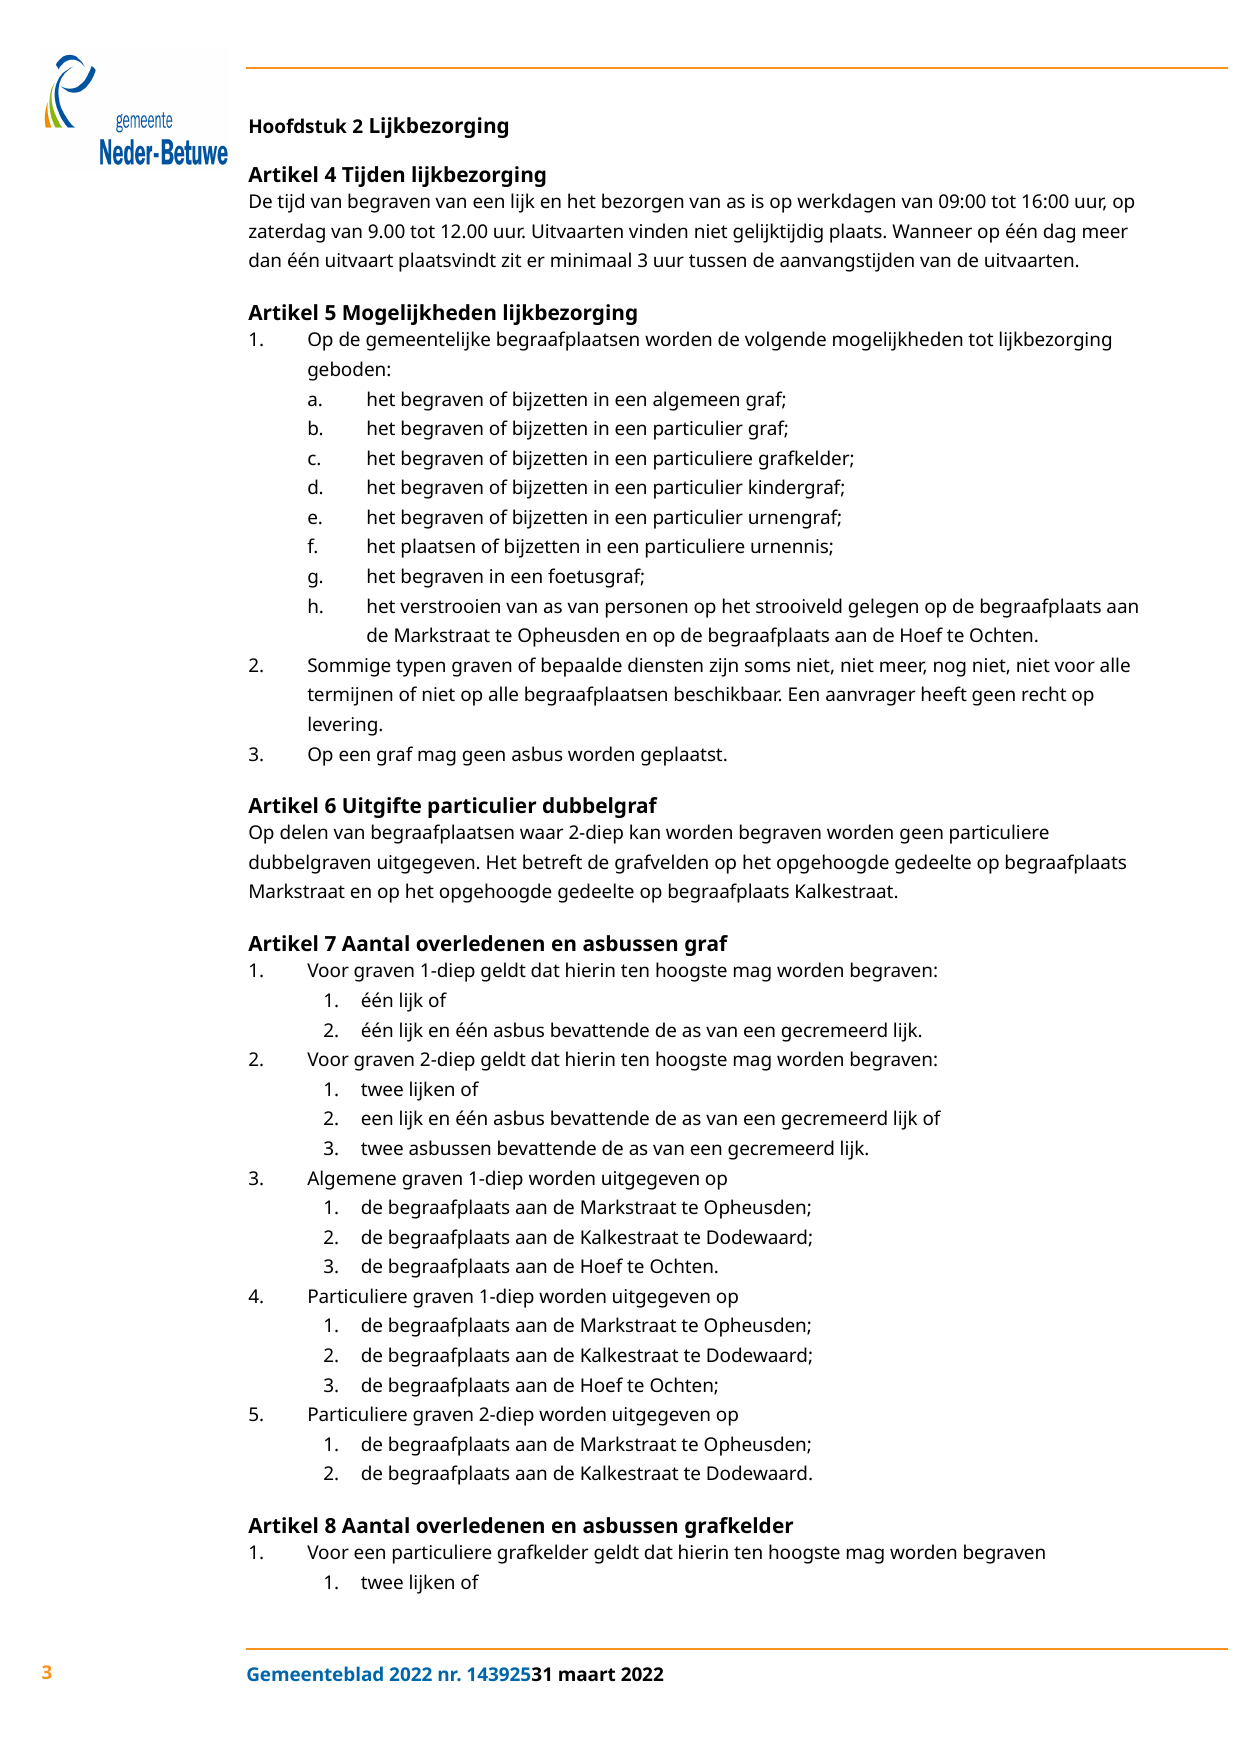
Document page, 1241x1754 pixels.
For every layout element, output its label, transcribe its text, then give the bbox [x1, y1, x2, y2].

list één lijk of [323, 987, 1152, 1013]
text Artikel 7 Aantal overledenen en asbussen graf [248, 929, 1152, 958]
list Voor een particuliere grafkelder geldt dat hierin ten hoogste mag worden begraven [248, 1539, 1152, 1565]
list Particuliere graven 1-diep worden uitgegeven op [248, 1283, 1152, 1309]
list een lijk en één asbus bevattende de as van een gecremeerd lijk of [323, 1106, 1152, 1131]
list één lijk en één asbus bevattende de as van een gecremeerd lijk. [323, 1017, 1152, 1042]
list twee lijken of [323, 1569, 1152, 1595]
list Sommige typen graven of bepaalde diensten zijn soms niet, niet meer, nog niet, niet voor alle termijnen of niet op alle begraafplaatsen beschikbaar. Een aanvrager heeft geen recht op levering. [248, 652, 1152, 737]
list Op een graf mag geen asbus worden geplaatst. [248, 741, 1152, 766]
list de begraafplaats aan de Kalkestraat te Dodewaard; [323, 1342, 1152, 1368]
list de begraafplaats aan de Kalkestraat te Dodewaard; [323, 1224, 1152, 1249]
list Voor graven 1-diep geldt dat hierin ten hoogste mag worden begraven: [248, 958, 1152, 983]
list het begraven of bijzetten in een particulier graf; [307, 415, 1152, 441]
text Artikel 8 Aantal overledenen en asbussen grafkelder [248, 1511, 1152, 1539]
text De tijd van begraven van een lijk en het bezorgen van as is op werkdagen van 09:00 tot 16:00 uur, op zaterdag van 9.00 tot 12.00 uur. Uitvaarten vinden niet gelijktijdig plaats. Wanneer op één dag meer dan één uitvaart plaatsvindt zit er minimaal 3 uur tussen de aanvangstijden van de uitvaarten. [248, 188, 1152, 273]
list de begraafplaats aan de Markstraat te Opheusden; [323, 1313, 1152, 1338]
list Algemene graven 1-diep worden uitgegeven op [248, 1165, 1152, 1190]
picture [41, 47, 231, 172]
list twee lijken of [323, 1076, 1152, 1102]
text Artikel 4 Tijden lijkbezorging [248, 160, 1152, 188]
list het begraven of bijzetten in een algemeen graf; [307, 386, 1152, 411]
text Op delen van begraafplaatsen waar 2-diep kan worden begraven worden geen particuliere dubbelgraven uitgegeven. Het betreft de grafvelden op het opgehoogde gedeelte op begraafplaats Markstraat en op het opgehoogde gedeelte op begraafplaats Kalkestraat. [248, 819, 1152, 904]
list de begraafplaats aan de Markstraat te Opheusden; [323, 1194, 1152, 1220]
list de begraafplaats aan de Markstraat te Opheusden; [323, 1431, 1152, 1457]
list Op de gemeentelijke begraafplaatsen worden de volgende mogelijkheden tot lijkbezorging geboden: [248, 327, 1152, 382]
list het begraven of bijzetten in een particulier kindergraf; [307, 474, 1152, 500]
list het begraven of bijzetten in een particuliere grafkelder; [307, 445, 1152, 471]
list het begraven in een foetusgraf; [307, 563, 1152, 589]
list het verstrooien van as van personen op het strooiveld gelegen op de begraafplaats aan de Markstraat te Opheusden en op de begraafplaats aan de Hoef te Ochten. [307, 593, 1152, 648]
list het plaatsen of bijzetten in een particuliere urnennis; [307, 534, 1152, 559]
list Particuliere graven 2-diep worden uitgegeven op [248, 1401, 1152, 1427]
list de begraafplaats aan de Kalkestraat te Dodewaard. [323, 1461, 1152, 1486]
text Artikel 6 Uitgifte particulier dubbelgraf [248, 791, 1152, 819]
text Hoofdstuk 2 Lijkbezorging [248, 111, 1152, 139]
list twee asbussen bevattende de as van een gecremeerd lijk. [323, 1135, 1152, 1161]
list de begraafplaats aan de Hoef te Ochten. [323, 1253, 1152, 1279]
list het begraven of bijzetten in een particulier urnengraf; [307, 504, 1152, 530]
text Artikel 5 Mogelijkheden lijkbezorging [248, 298, 1152, 327]
list de begraafplaats aan de Hoef te Ochten; [323, 1372, 1152, 1397]
list Voor graven 2-diep geldt dat hierin ten hoogste mag worden begraven: [248, 1046, 1152, 1072]
